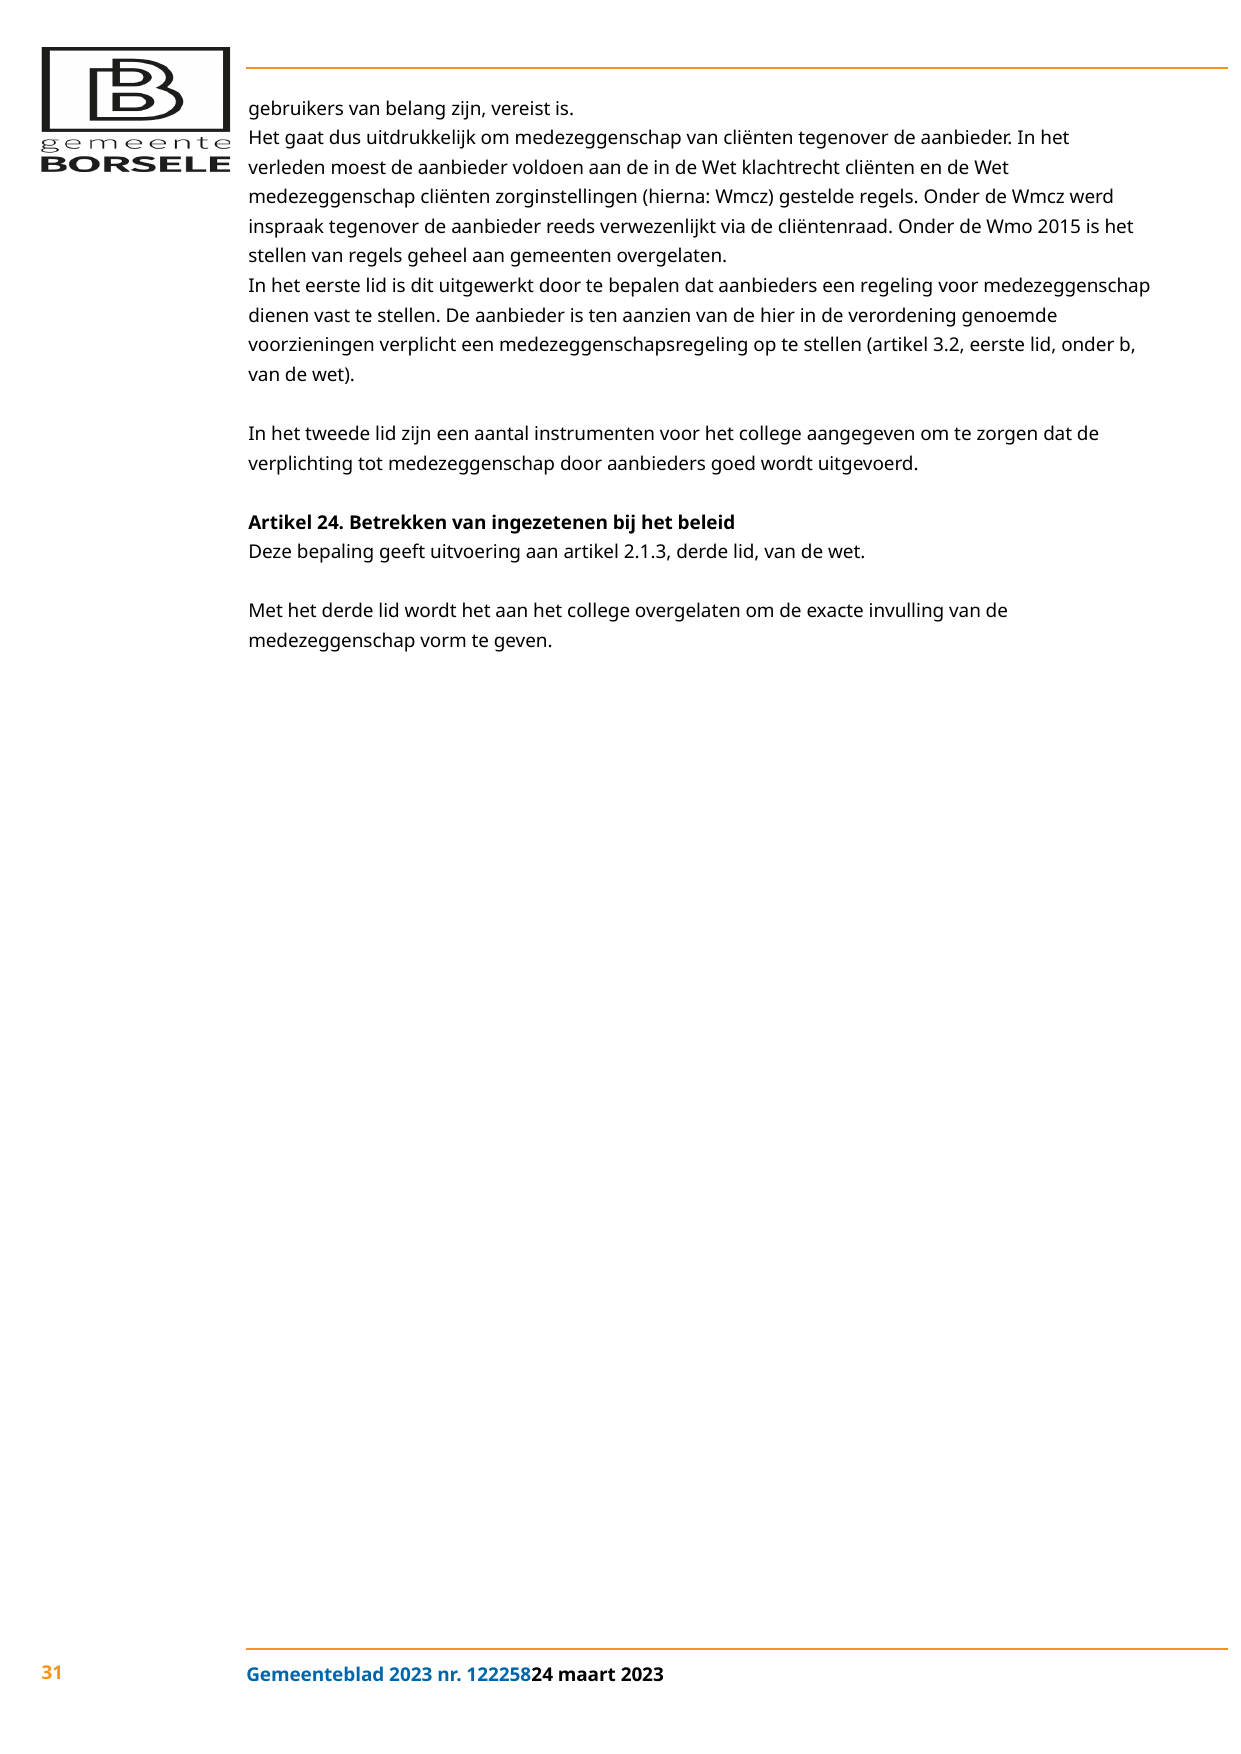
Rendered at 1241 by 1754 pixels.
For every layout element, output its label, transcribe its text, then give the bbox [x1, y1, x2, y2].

text Artikel 24. Betrekken van ingezetenen bij het beleid [248, 509, 1152, 535]
text Met het derde lid wordt het aan het college overgelaten om de exacte invulling van de medezeggenschap vorm te geven. [248, 598, 1152, 653]
picture [41, 47, 231, 172]
text Deze bepaling geeft uitvoering aan artikel 2.1.3, derde lid, van de wet. [248, 538, 1152, 564]
text In het tweede lid zijn een aantal instrumenten voor het college aangegeven om te zorgen dat de verplichting tot medezeggenschap door aanbieders goed wordt uitgevoerd. [248, 420, 1152, 476]
text Het gaat dus uitdrukkelijk om medezeggenschap van cliënten tegenover de aanbieder. In het verleden moest de aanbieder voldoen aan de in de Wet klachtrecht cliënten en de Wet medezeggenschap cliënten zorginstellingen (hierna: Wmcz) gestelde regels. Onder de Wmcz werd inspraak tegenover de aanbieder reeds verwezenlijkt via de cliëntenraad. Onder de Wmo 2015 is het stellen van regels geheel aan gemeenten overgelaten. [248, 124, 1152, 268]
text gebruikers van belang zijn, vereist is. [248, 95, 1152, 121]
text In het eerste lid is dit uitgewerkt door te bepalen dat aanbieders een regeling voor medezeggenschap dienen vast te stellen. De aanbieder is ten aanzien van de hier in de verordening genoemde voorzieningen verplicht een medezeggenschapsregeling op te stellen (artikel 3.2, eerste lid, onder b, van de wet). [248, 272, 1152, 387]
